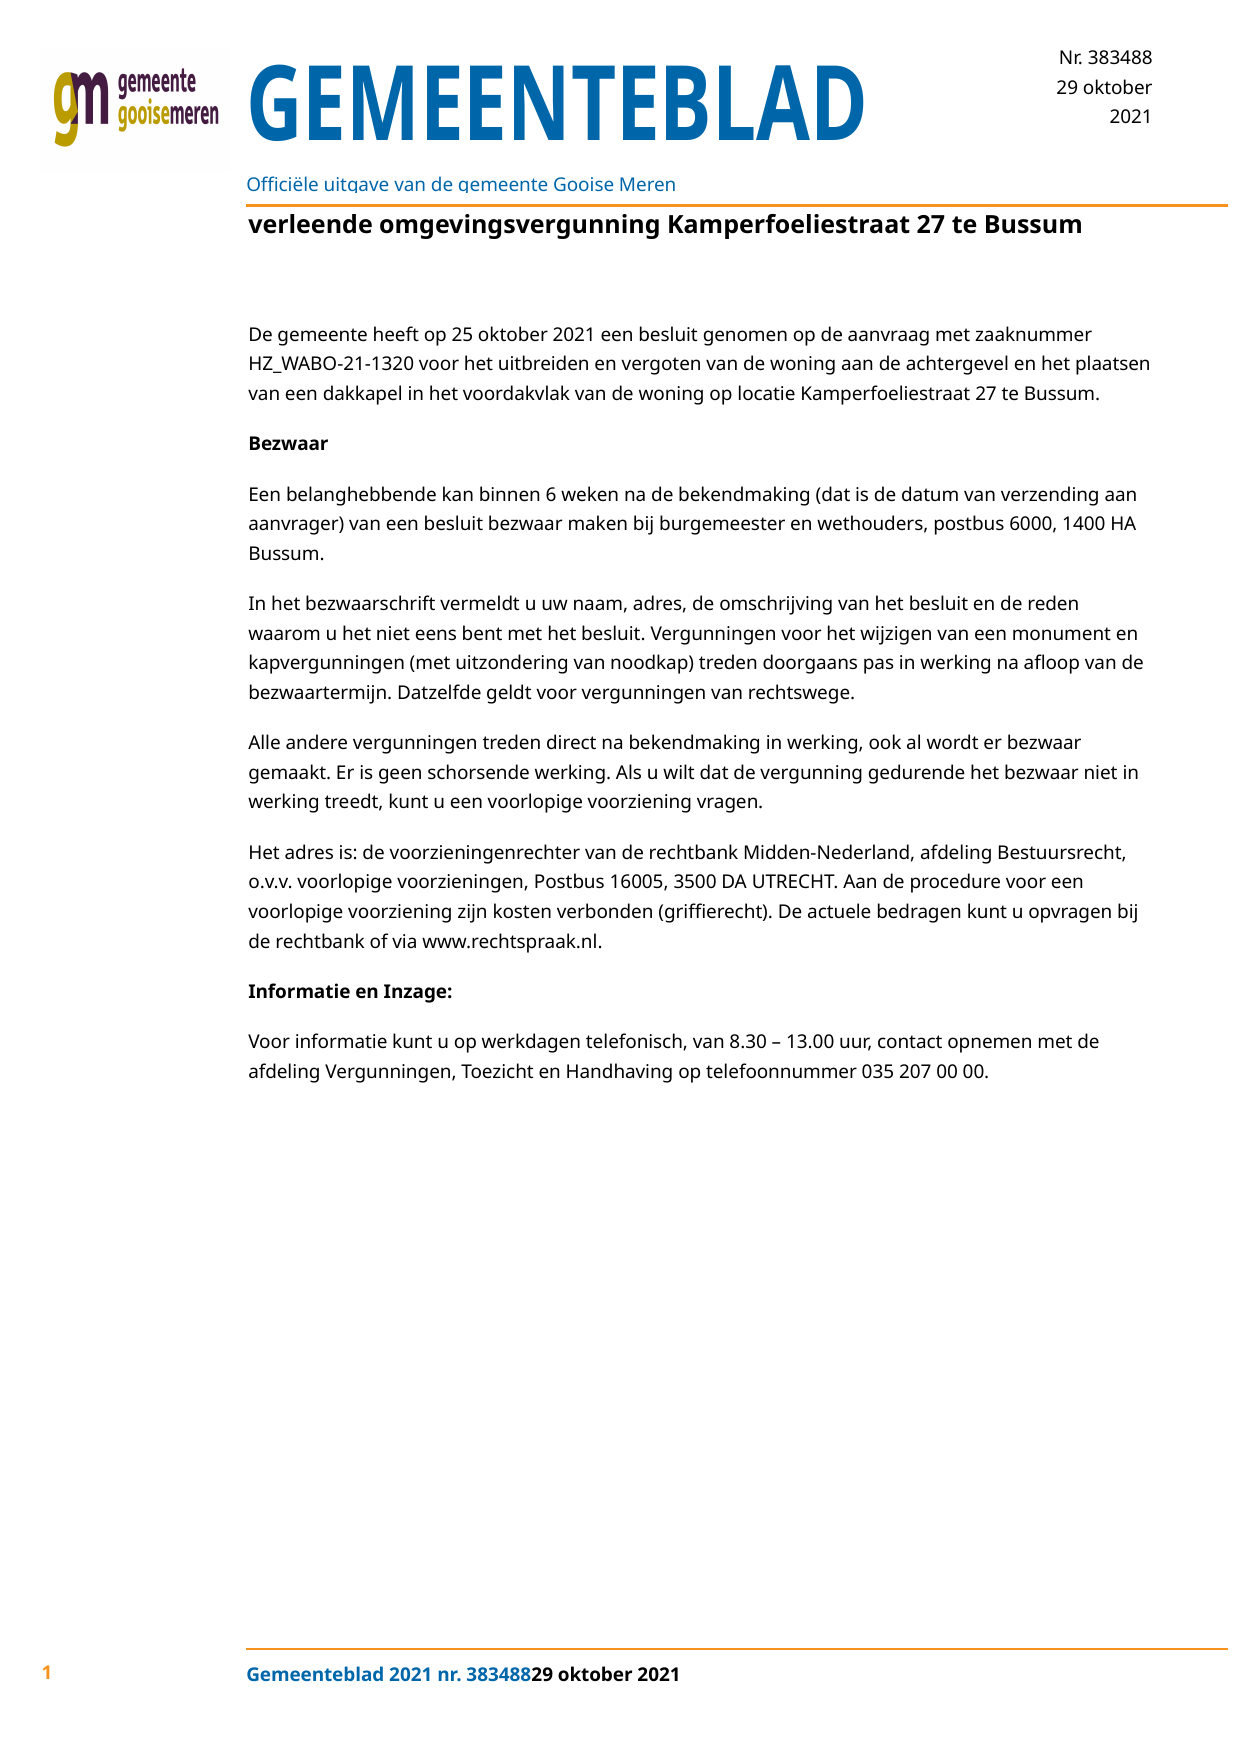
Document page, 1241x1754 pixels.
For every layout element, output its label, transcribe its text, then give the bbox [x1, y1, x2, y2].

text Voor informatie kunt u op werkdagen telefonisch, van 8.30 – 13.00 uur, contact opnemen met de afdeling Vergunningen, Toezicht en Handhaving op telefoonnummer 035 207 00 00. [248, 1029, 1152, 1084]
text In het bezwaarschrift vermeldt u uw naam, adres, de omschrijving van het besluit en de reden waarom u het niet eens bent met het besluit. Vergunningen voor het wijzigen van een monument en kapvergunningen (met uitzondering van noodkap) treden doorgaans pas in werking na afloop van de bezwaartermijn. Datzelfde geldt voor vergunningen van rechtswege. [248, 590, 1152, 705]
picture [41, 47, 231, 172]
text Bezwaar [248, 430, 1152, 456]
text Alle andere vergunningen treden direct na bekendmaking in werking, ook al wordt er bezwaar gemaakt. Er is geen schorsende werking. Als u wilt dat de vergunning gedurende het bezwaar niet in werking treedt, kunt u een voorlopige voorziening vragen. [248, 729, 1152, 814]
text Het adres is: de voorzieningenrechter van de rechtbank Midden-Nederland, afdeling Bestuursrecht, o.v.v. voorlopige voorzieningen, Postbus 16005, 3500 DA UTRECHT. Aan de procedure voor een voorlopige voorziening zijn kosten verbonden (griffierecht). De actuele bedragen kunt u opvragen bij de rechtbank of via www.rechtspraak.nl. [248, 839, 1152, 953]
text Een belanghebbende kan binnen 6 weken na de bekendmaking (dat is de datum van verzending aan aanvrager) van een besluit bezwaar maken bij burgemeester en wethouders, postbus 6000, 1400 HA Bussum. [248, 481, 1152, 566]
text De gemeente heeft op 25 oktober 2021 een besluit genomen op de aanvraag met zaaknummer HZ_WABO-21-1320 voor het uitbreiden en vergoten van de woning aan de achtergevel en het plaatsen van een dakkapel in het voordakvlak van de woning op locatie Kamperfoeliestraat 27 te Bussum. [248, 321, 1152, 406]
text verleende omgevingsvergunning Kamperfoeliestraat 27 te Bussum [248, 207, 1152, 241]
text Informatie en Inzage: [248, 978, 1152, 1004]
